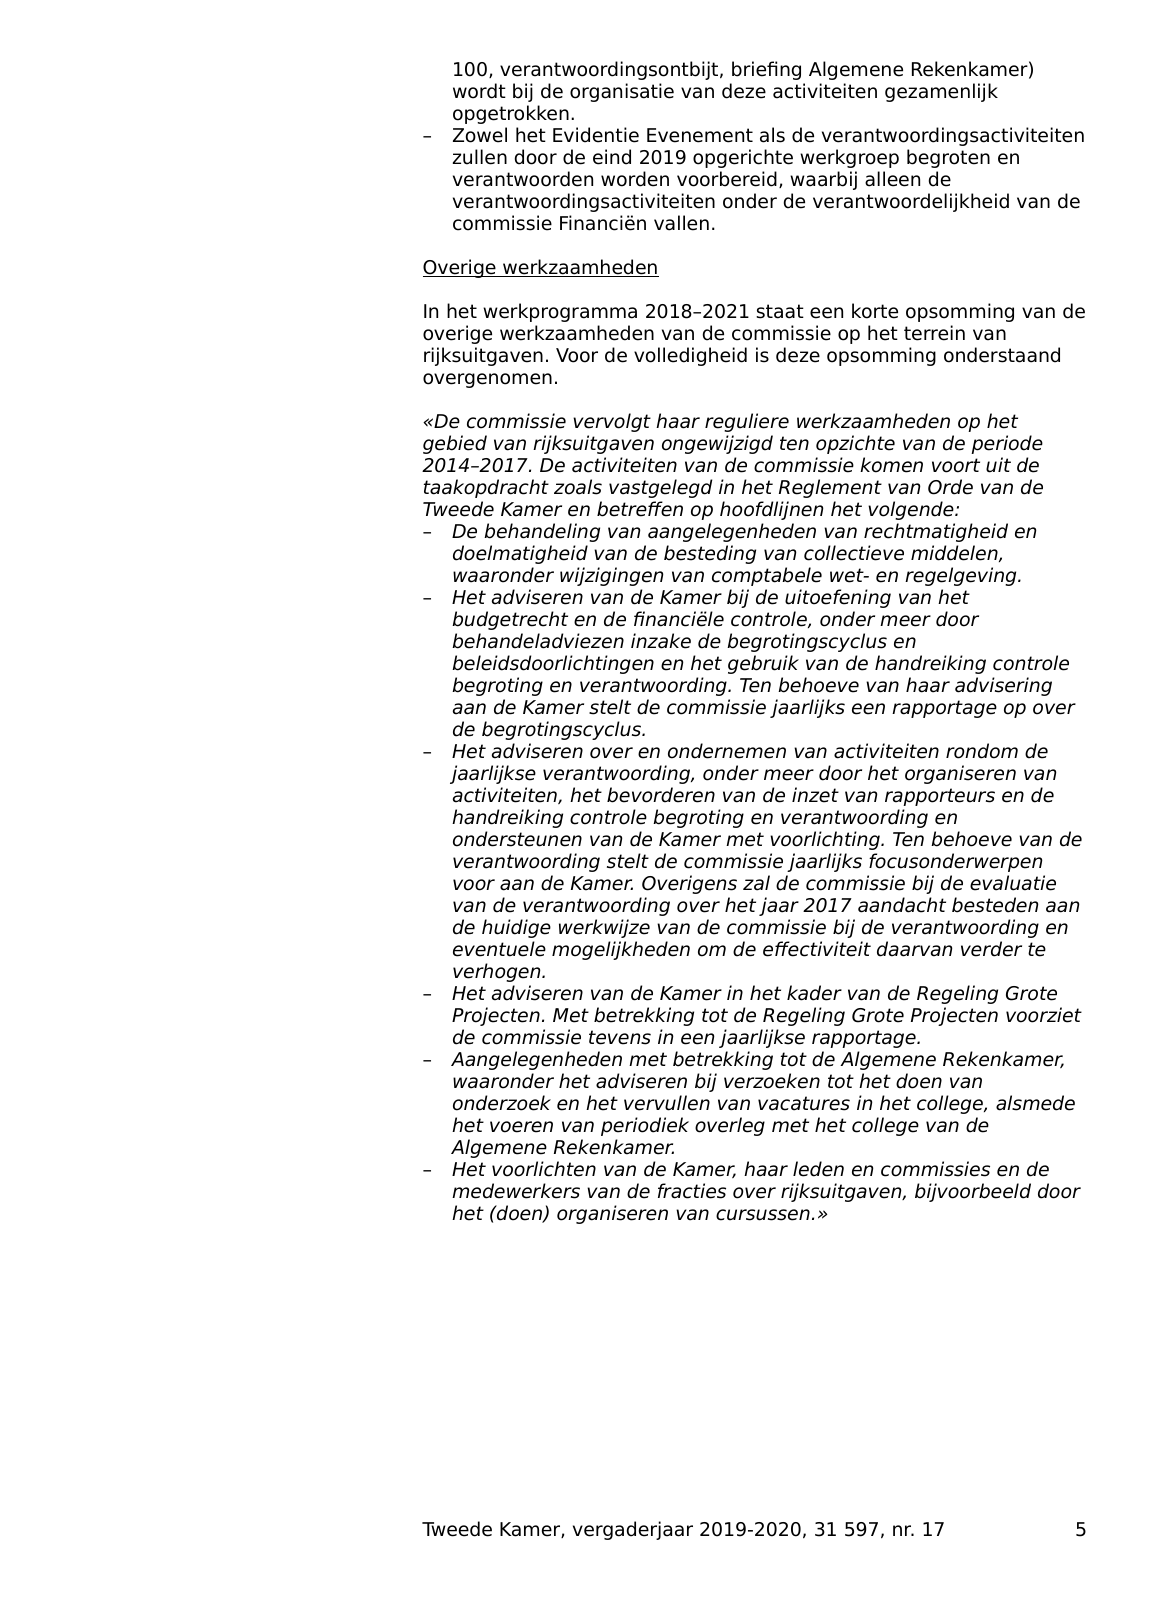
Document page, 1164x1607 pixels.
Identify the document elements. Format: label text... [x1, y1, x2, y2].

text In het werkprogramma 2018–2021 staat een korte opsomming van de overige werkzaamheden van de commissie op het terrein van rijksuitgaven. Voor de volledigheid is deze opsomming onderstaand overgenomen. [422, 301, 1087, 389]
subtitle Overige werkzaamheden [422, 257, 1087, 279]
text – Het adviseren van de Kamer in het kader van de Regeling Grote Projecten. Met betrekking tot de Regeling Grote Projecten voorziet de commissie tevens in een jaarlijkse rapportage. [422, 983, 1087, 1049]
text 100, verantwoordingsontbijt, briefing Algemene Rekenkamer) wordt bij de organisatie van deze activiteiten gezamenlijk opgetrokken. [422, 59, 1087, 125]
text – Het adviseren over en ondernemen van activiteiten rondom de jaarlijkse verantwoording, onder meer door het organiseren van activiteiten, het bevorderen van de inzet van rapporteurs en de handreiking controle begroting en verantwoording en ondersteunen van de Kamer met voorlichting. Ten behoeve van de verantwoording stelt de commissie jaarlijks focusonderwerpen voor aan de Kamer. Overigens zal de commissie bij de evaluatie van de verantwoording over het jaar 2017 aandacht besteden aan de huidige werkwijze van de commissie bij de verantwoording en eventuele mogelijkheden om de effectiviteit daarvan verder te verhogen. [422, 741, 1087, 983]
text – Het voorlichten van de Kamer, haar leden en commissies en de medewerkers van de fracties over rijksuitgaven, bijvoorbeeld door het (doen) organiseren van cursussen.» [422, 1159, 1087, 1224]
text – Het adviseren van de Kamer bij de uitoefening van het budgetrecht en de financiële controle, onder meer door behandeladviezen inzake de begrotingscyclus en beleidsdoorlichtingen en het gebruik van de handreiking controle begroting en verantwoording. Ten behoeve van haar advisering aan de Kamer stelt de commissie jaarlijks een rapportage op over de begrotingscyclus. [422, 587, 1087, 741]
text – Aangelegenheden met betrekking tot de Algemene Rekenkamer, waaronder het adviseren bij verzoeken tot het doen van onderzoek en het vervullen van vacatures in het college, alsmede het voeren van periodiek overleg met het college van de Algemene Rekenkamer. [422, 1049, 1087, 1159]
text «De commissie vervolgt haar reguliere werkzaamheden op het gebied van rijksuitgaven ongewijzigd ten opzichte van de periode 2014–2017. De activiteiten van de commissie komen voort uit de taakopdracht zoals vastgelegd in het Reglement van Orde van de Tweede Kamer en betreffen op hoofdlijnen het volgende: [422, 411, 1087, 521]
text – De behandeling van aangelegenheden van rechtmatigheid en doelmatigheid van de besteding van collectieve middelen, waaronder wijzigingen van comptabele wet- en regelgeving. [422, 521, 1087, 587]
text – Zowel het Evidentie Evenement als de verantwoordingsactiviteiten zullen door de eind 2019 opgerichte werkgroep begroten en verantwoorden worden voorbereid, waarbij alleen de verantwoordingsactiviteiten onder de verantwoordelijkheid van de commissie Financiën vallen. [422, 125, 1087, 235]
